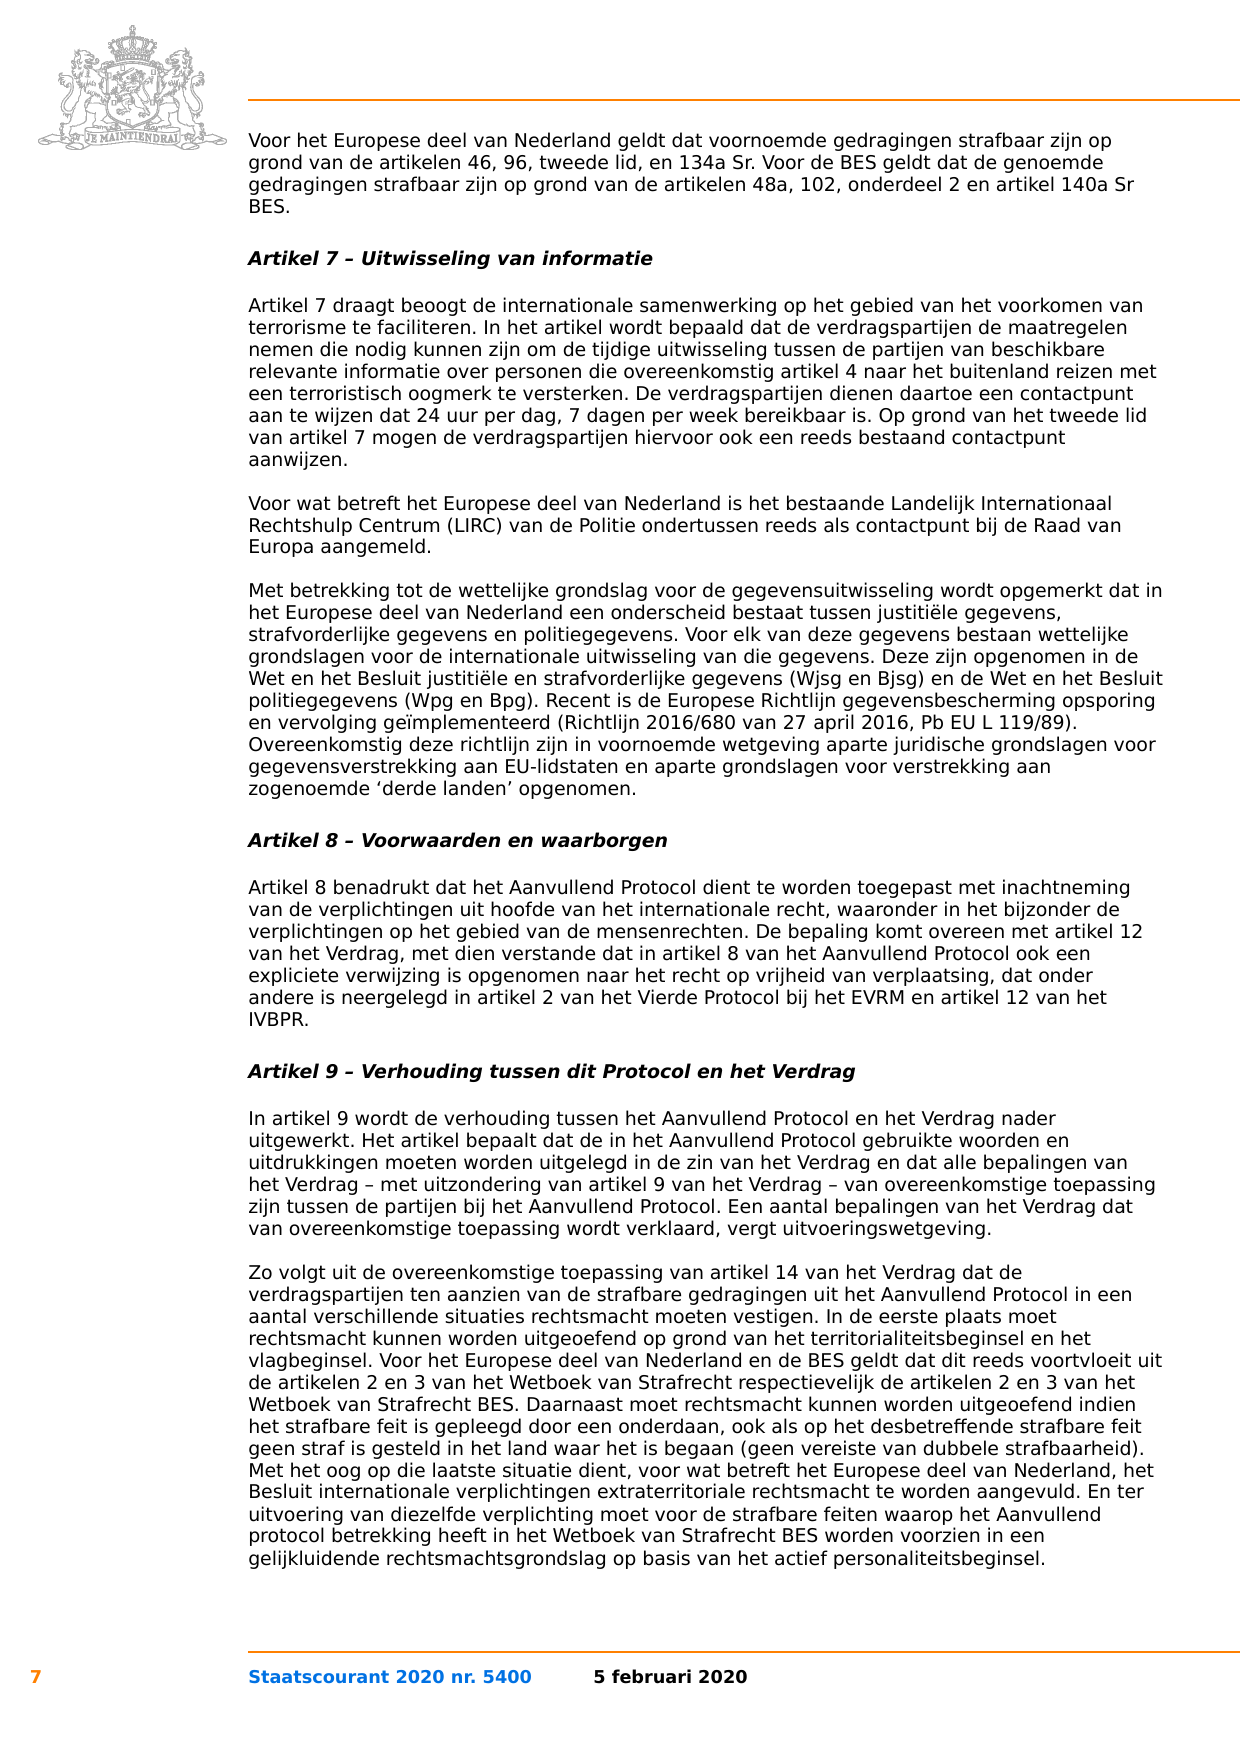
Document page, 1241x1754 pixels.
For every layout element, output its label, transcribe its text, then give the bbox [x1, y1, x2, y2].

picture [38, 25, 227, 150]
text Voor wat betreft het Europese deel van Nederland is het bestaande Landelijk Internationaal Rechtshulp Centrum (LIRC) van de Politie ondertussen reeds als contactpunt bij de Raad van Europa aangemeld. [248, 492, 1163, 558]
subtitle Artikel 9 – Verhouding tussen dit Protocol en het Verdrag [248, 1061, 1163, 1083]
text Voor het Europese deel van Nederland geldt dat voornoemde gedragingen strafbaar zijn op grond van de artikelen 46, 96, tweede lid, en 134a Sr. Voor de BES geldt dat de genoemde gedragingen strafbaar zijn op grond van de artikelen 48a, 102, onderdeel 2 en artikel 140a Sr BES. [248, 130, 1163, 218]
subtitle Artikel 7 – Uitwisseling van informatie [248, 248, 1163, 270]
text Met betrekking tot de wettelijke grondslag voor de gegevensuitwisseling wordt opgemerkt dat in het Europese deel van Nederland een onderscheid bestaat tussen justitiële gegevens, strafvorderlijke gegevens en politiegegevens. Voor elk van deze gegevens bestaan wettelijke grondslagen voor de internationale uitwisseling van die gegevens. Deze zijn opgenomen in de Wet en het Besluit justitiële en strafvorderlijke gegevens (Wjsg en Bjsg) en de Wet en het Besluit politiegegevens (Wpg en Bpg). Recent is de Europese Richtlijn gegevensbescherming opsporing en vervolging geïmplementeerd (Richtlijn 2016/680 van 27 april 2016, Pb EU L 119/89). Overeenkomstig deze richtlijn zijn in voornoemde wetgeving aparte juridische grondslagen voor gegevensverstrekking aan EU-lidstaten en aparte grondslagen voor verstrekking aan zogenoemde ‘derde landen’ opgenomen. [248, 580, 1163, 800]
subtitle Artikel 8 – Voorwaarden en waarborgen [248, 830, 1163, 852]
text Artikel 8 benadrukt dat het Aanvullend Protocol dient te worden toegepast met inachtneming van de verplichtingen uit hoofde van het internationale recht, waaronder in het bijzonder de verplichtingen op het gebied van de mensenrechten. De bepaling komt overeen met artikel 12 van het Verdrag, met dien verstande dat in artikel 8 van het Aanvullend Protocol ook een expliciete verwijzing is opgenomen naar het recht op vrijheid van verplaatsing, dat onder andere is neergelegd in artikel 2 van het Vierde Protocol bij het EVRM en artikel 12 van het IVBPR. [248, 877, 1163, 1031]
text Artikel 7 draagt beoogt de internationale samenwerking op het gebied van het voorkomen van terrorisme te faciliteren. In het artikel wordt bepaald dat de verdragspartijen de maatregelen nemen die nodig kunnen zijn om de tijdige uitwisseling tussen de partijen van beschikbare relevante informatie over personen die overeenkomstig artikel 4 naar het buitenland reizen met een terroristisch oogmerk te versterken. De verdragspartijen dienen daartoe een contactpunt aan te wijzen dat 24 uur per dag, 7 dagen per week bereikbaar is. Op grond van het tweede lid van artikel 7 mogen de verdragspartijen hiervoor ook een reeds bestaand contactpunt aanwijzen. [248, 295, 1163, 471]
text Zo volgt uit de overeenkomstige toepassing van artikel 14 van het Verdrag dat de verdragspartijen ten aanzien van de strafbare gedragingen uit het Aanvullend Protocol in een aantal verschillende situaties rechtsmacht moeten vestigen. In de eerste plaats moet rechtsmacht kunnen worden uitgeoefend op grond van het territorialiteitsbeginsel en het vlagbeginsel. Voor het Europese deel van Nederland en de BES geldt dat dit reeds voortvloeit uit de artikelen 2 en 3 van het Wetboek van Strafrecht respectievelijk de artikelen 2 en 3 van het Wetboek van Strafrecht BES. Daarnaast moet rechtsmacht kunnen worden uitgeoefend indien het strafbare feit is gepleegd door een onderdaan, ook als op het desbetreffende strafbare feit geen straf is gesteld in het land waar het is begaan (geen vereiste van dubbele strafbaarheid). Met het oog op die laatste situatie dient, voor wat betreft het Europese deel van Nederland, het Besluit internationale verplichtingen extraterritoriale rechtsmacht te worden aangevuld. En ter uitvoering van diezelfde verplichting moet voor de strafbare feiten waarop het Aanvullend protocol betrekking heeft in het Wetboek van Strafrecht BES worden voorzien in een gelijkluidende rechtsmachtsgrondslag op basis van het actief personaliteitsbeginsel. [248, 1262, 1163, 1569]
text In artikel 9 wordt de verhouding tussen het Aanvullend Protocol en het Verdrag nader uitgewerkt. Het artikel bepaalt dat de in het Aanvullend Protocol gebruikte woorden en uitdrukkingen moeten worden uitgelegd in de zin van het Verdrag en dat alle bepalingen van het Verdrag – met uitzondering van artikel 9 van het Verdrag – van overeenkomstige toepassing zijn tussen de partijen bij het Aanvullend Protocol. Een aantal bepalingen van het Verdrag dat van overeenkomstige toepassing wordt verklaard, vergt uitvoeringswetgeving. [248, 1108, 1163, 1240]
